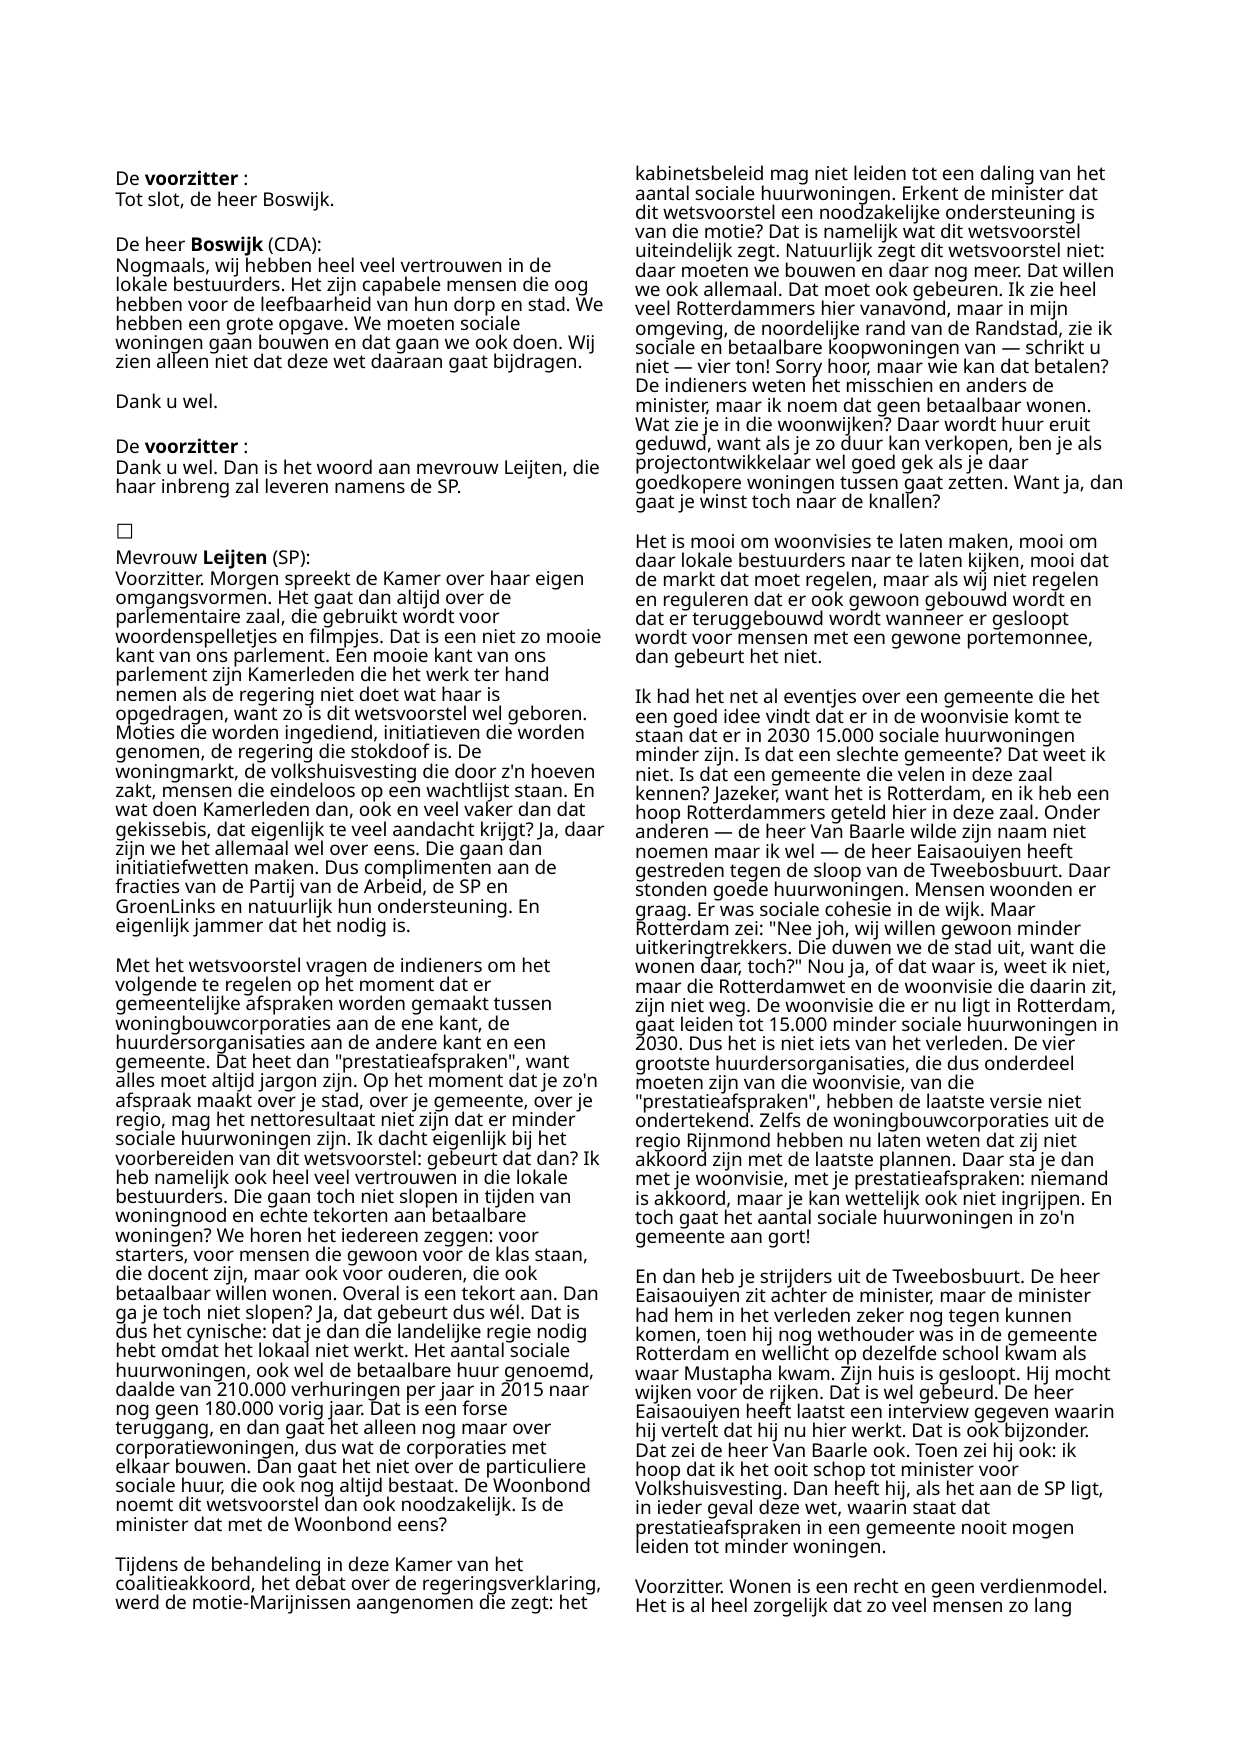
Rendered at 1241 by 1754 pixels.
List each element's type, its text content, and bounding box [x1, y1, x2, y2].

text Dank u wel. [115, 393, 605, 413]
text Met het wetsvoorstel vragen de indieners om het volgende te regelen op het moment dat er gemeentelijke afspraken worden gemaakt tussen woningbouwcorporaties aan de ene kant, de huurdersorganisaties aan de andere kant en een gemeente. Dat heet dan "prestatieafspraken", want alles moet altijd jargon zijn. Op het moment dat je zo'n afspraak maakt over je stad, over je gemeente, over je regio, mag het nettoresultaat niet zijn dat er minder sociale huurwoningen zijn. Ik dacht eigenlijk bij het voorbereiden van dit wetsvoorstel: gebeurt dat dan? Ik heb namelijk ook heel veel vertrouwen in die lokale bestuurders. Die gaan toch niet slopen in tijden van woningnood en echte tekorten aan betaalbare woningen? We horen het iedereen zeggen: voor starters, voor mensen die gewoon voor de klas staan, die docent zijn, maar ook voor ouderen, die ook betaalbaar willen wonen. Overal is een tekort aan. Dan ga je toch niet slopen? Ja, dat gebeurt dus wél. Dat is dus het cynische: dat je dan die landelijke regie nodig hebt omdat het lokaal niet werkt. Het aantal sociale huurwoningen, ook wel de betaalbare huur genoemd, daalde van 210.000 verhuringen per jaar in 2015 naar nog geen 180.000 vorig jaar. Dat is een forse teruggang, en dan gaat het alleen nog maar over corporatiewoningen, dus wat de corporaties met elkaar bouwen. Dan gaat het niet over de particuliere sociale huur, die ook nog altijd bestaat. De Woonbond noemt dit wetsvoorstel dan ook noodzakelijk. Is de minister dat met de Woonbond eens? [115, 957, 605, 1535]
text Tijdens de behandeling in deze Kamer van het coalitieakkoord, het debat over de regeringsverklaring, werd de motie-Marijnissen aangenomen die zegt: het [115, 1556, 605, 1613]
text Mevrouw Leijten (SP): [115, 544, 605, 570]
text De voorzitter : [115, 433, 605, 459]
text Het is mooi om woonvisies te laten maken, mooi om daar lokale bestuurders naar te laten kijken, mooi dat de markt dat moet regelen, maar als wij niet regelen en reguleren dat er ook gewoon gebouwd wordt en dat er teruggebouwd wordt wanneer er gesloopt wordt voor mensen met een gewone portemonnee, dan gebeurt het niet. [635, 533, 1125, 668]
text Ik had het net al eventjes over een gemeente die het een goed idee vindt dat er in de woonvisie komt te staan dat er in 2030 15.000 sociale huurwoningen minder zijn. Is dat een slechte gemeente? Dat weet ik niet. Is dat een gemeente die velen in deze zaal kennen? Jazeker, want het is Rotterdam, en ik heb een hoop Rotterdammers geteld hier in deze zaal. Onder anderen — de heer Van Baarle wilde zijn naam niet noemen maar ik wel — de heer Eaisaouiyen heeft gestreden tegen de sloop van de Tweebosbuurt. Daar stonden goede huurwoningen. Mensen woonden er graag. Er was sociale cohesie in de wijk. Maar Rotterdam zei: "Nee joh, wij willen gewoon minder uitkeringtrekkers. Die duwen we de stad uit, want die wonen daar, toch?" Nou ja, of dat waar is, weet ik niet, maar die Rotterdamwet en de woonvisie die daarin zit, zijn niet weg. De woonvisie die er nu ligt in Rotterdam, gaat leiden tot 15.000 minder sociale huurwoningen in 2030. Dus het is niet iets van het verleden. De vier grootste huurdersorganisaties, die dus onderdeel moeten zijn van die woonvisie, van die "prestatieafspraken", hebben de laatste versie niet ondertekend. Zelfs de woningbouwcorporaties uit de regio Rijnmond hebben nu laten weten dat zij niet akkoord zijn met de laatste plannen. Daar sta je dan met je woonvisie, met je prestatieafspraken: niemand is akkoord, maar je kan wettelijk ook niet ingrijpen. En toch gaat het aantal sociale huurwoningen in zo'n gemeente aan gort! [635, 688, 1125, 1247]
text Tot slot, de heer Boswijk. [115, 191, 605, 210]
text De heer Boswijk (CDA): [115, 231, 605, 257]
text Voorzitter. Wonen is een recht en geen verdienmodel. Het is al heel zorgelijk dat zo veel mensen zo lang [635, 1578, 1125, 1616]
text De voorzitter : [115, 165, 605, 191]
text Voorzitter. Morgen spreekt de Kamer over haar eigen omgangsvormen. Het gaat dan altijd over de parlementaire zaal, die gebruikt wordt voor woordenspelletjes en filmpjes. Dat is een niet zo mooie kant van ons parlement. Een mooie kant van ons parlement zijn Kamerleden die het werk ter hand nemen als de regering niet doet wat haar is opgedragen, want zo is dit wetsvoorstel wel geboren. Moties die worden ingediend, initiatieven die worden genomen, de regering die stokdoof is. De woningmarkt, de volkshuisvesting die door z'n hoeven zakt, mensen die eindeloos op een wachtlijst staan. En wat doen Kamerleden dan, ook en veel vaker dan dat gekissebis, dat eigenlijk te veel aandacht krijgt? Ja, daar zijn we het allemaal wel over eens. Die gaan dan initiatiefwetten maken. Dus complimenten aan de fracties van de Partij van de Arbeid, de SP en GroenLinks en natuurlijk hun ondersteuning. En eigenlijk jammer dat het nodig is. [115, 570, 605, 936]
text kabinetsbeleid mag niet leiden tot een daling van het aantal sociale huurwoningen. Erkent de minister dat dit wetsvoorstel een noodzakelijke ondersteuning is van die motie? Dat is namelijk wat dit wetsvoorstel uiteindelijk zegt. Natuurlijk zegt dit wetsvoorstel niet: daar moeten we bouwen en daar nog meer. Dat willen we ook allemaal. Dat moet ook gebeuren. Ik zie heel veel Rotterdammers hier vanavond, maar in mijn omgeving, de noordelijke rand van de Randstad, zie ik sociale en betaalbare koopwoningen van — schrikt u niet — vier ton! Sorry hoor, maar wie kan dat betalen? De indieners weten het misschien en anders de minister, maar ik noem dat geen betaalbaar wonen. Wat zie je in die woonwijken? Daar wordt huur eruit geduwd, want als je zo duur kan verkopen, ben je als projectontwikkelaar wel goed gek als je daar goedkopere woningen tussen gaat zetten. Want ja, dan gaat je winst toch naar de knallen? [635, 165, 1125, 512]
text Nogmaals, wij hebben heel veel vertrouwen in de lokale bestuurders. Het zijn capabele mensen die oog hebben voor de leefbaarheid van hun dorp en stad. We hebben een grote opgave. We moeten sociale woningen gaan bouwen en dat gaan we ook doen. Wij zien alleen niet dat deze wet daaraan gaat bijdragen. [115, 257, 605, 373]
text En dan heb je strijders uit de Tweebosbuurt. De heer Eaisaouiyen zit achter de minister, maar de minister had hem in het verleden zeker nog tegen kunnen komen, toen hij nog wethouder was in de gemeente Rotterdam en wellicht op dezelfde school kwam als waar Mustapha kwam. Zijn huis is gesloopt. Hij mocht wijken voor de rijken. Dat is wel gebeurd. De heer Eaisaouiyen heeft laatst een interview gegeven waarin hij vertelt dat hij nu hier werkt. Dat is ook bijzonder. Dat zei de heer Van Baarle ook. Toen zei hij ook: ik hoop dat ik het ooit schop tot minister voor Volkshuisvesting. Dan heeft hij, als het aan de SP ligt, in ieder geval deze wet, waarin staat dat prestatieafspraken in een gemeente nooit mogen leiden tot minder woningen. [635, 1268, 1125, 1557]
text Dank u wel. Dan is het woord aan mevrouw Leijten, die haar inbreng zal leveren namens de SP. [115, 459, 605, 498]
text ⬜ [115, 518, 605, 544]
